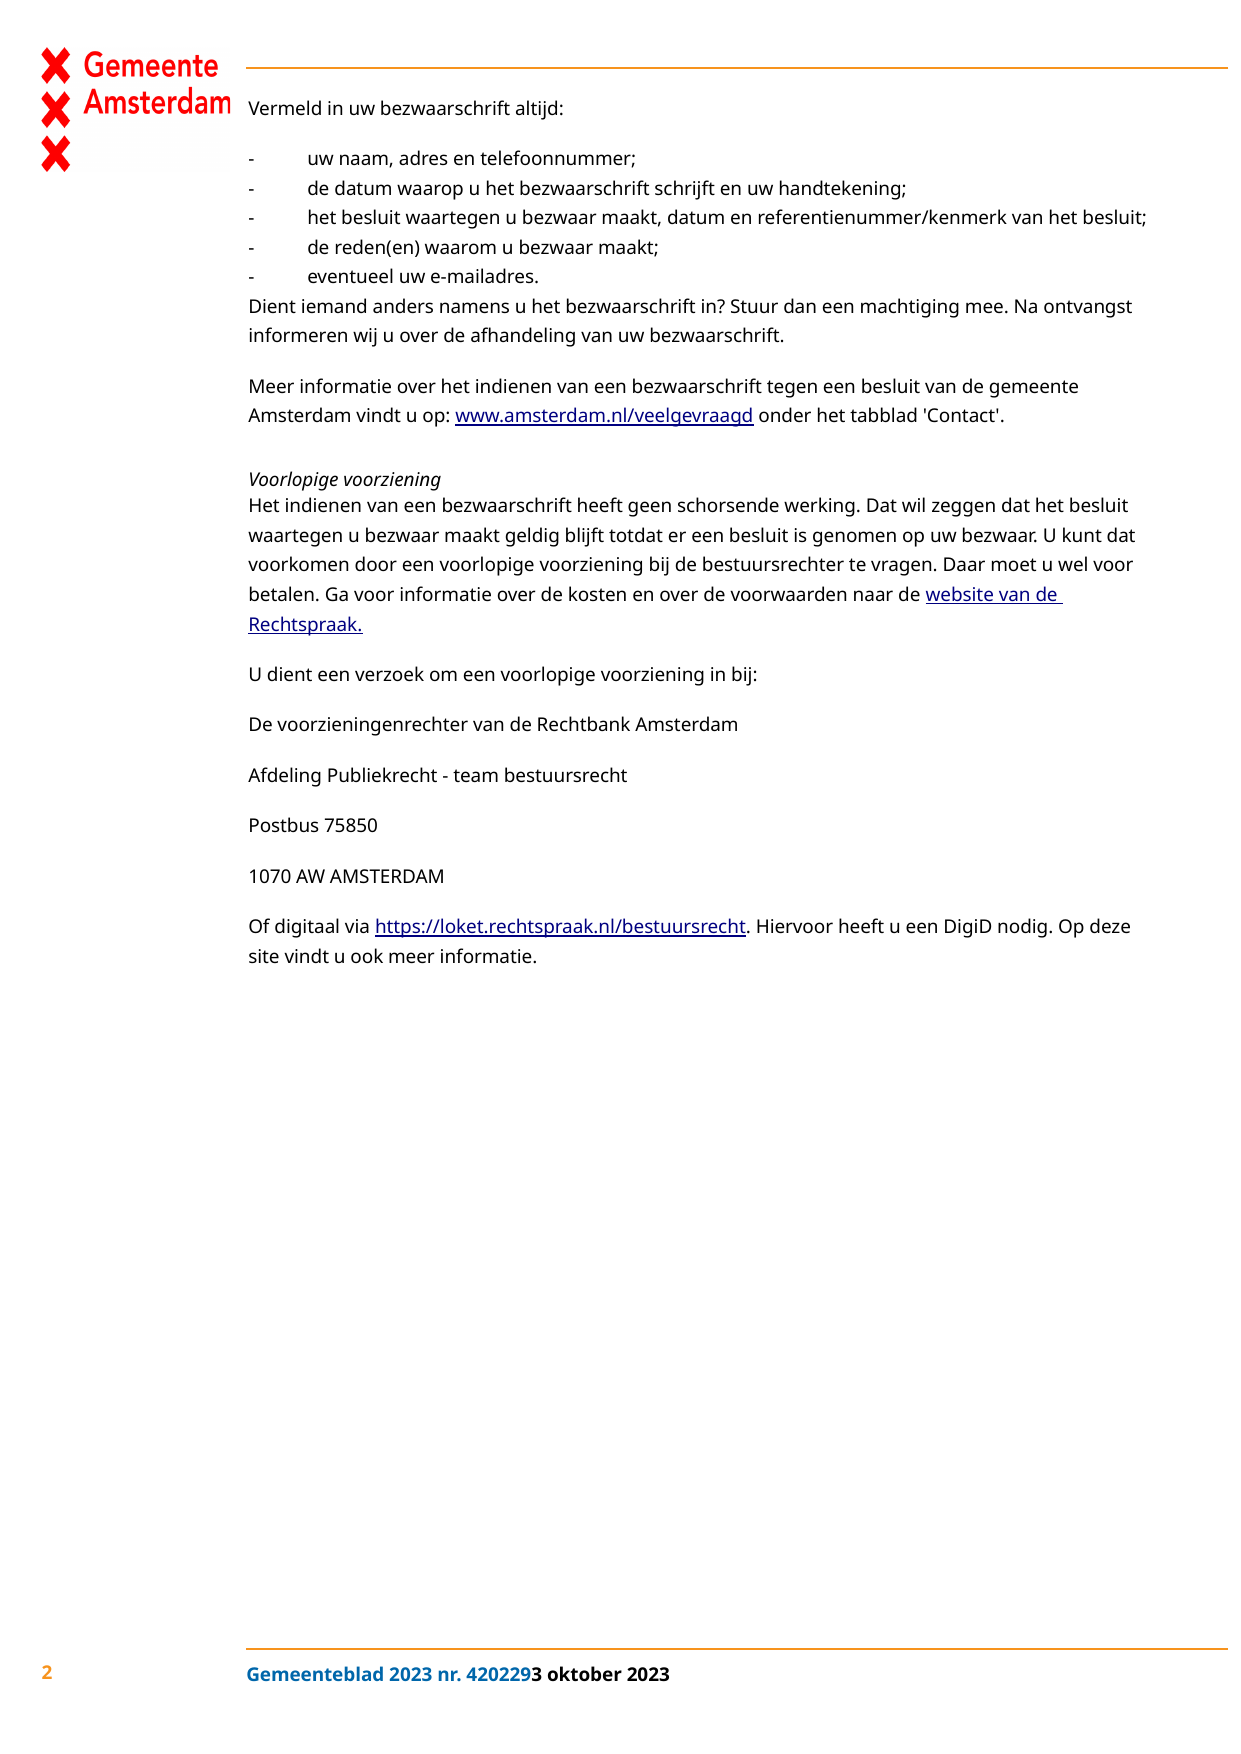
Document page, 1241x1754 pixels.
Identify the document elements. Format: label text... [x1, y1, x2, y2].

text Meer informatie over het indienen van een bezwaarschrift tegen een besluit van de gemeente Amsterdam vindt u op: www.amsterdam.nl/veelgevraagd onder het tabblad 'Contact'. [248, 373, 1152, 428]
text Afdeling Publiekrecht - team bestuursrecht [248, 762, 1152, 788]
text Postbus 75850 [248, 812, 1152, 838]
text Vermeld in uw bezwaarschrift altijd: [248, 95, 1152, 121]
list uw naam, adres en telefoonnummer; [248, 145, 1152, 171]
list eventueel uw e-mailadres. [248, 263, 1152, 289]
text Het indienen van een bezwaarschrift heeft geen schorsende werking. Dat wil zeggen dat het besluit waartegen u bezwaar maakt geldig blijft totdat er een besluit is genomen op uw bezwaar. U kunt dat voorkomen door een voorlopige voorziening bij de bestuursrechter te vragen. Daar moet u wel voor betalen. Ga voor informatie over de kosten en over de voorwaarden naar de website van de Rechtspraak. [248, 492, 1152, 636]
text Voorlopige voorziening [248, 467, 1152, 492]
text Dient iemand anders namens u het bezwaarschrift in? Stuur dan een machtiging mee. Na ontvangst informeren wij u over de afhandeling van uw bezwaarschrift. [248, 293, 1152, 348]
text 1070 AW AMSTERDAM [248, 863, 1152, 888]
picture [41, 47, 231, 172]
text U dient een verzoek om een voorlopige voorziening in bij: [248, 661, 1152, 687]
list het besluit waartegen u bezwaar maakt, datum en referentienummer/kenmerk van het besluit; [248, 204, 1152, 230]
text De voorzieningenrechter van de Rechtbank Amsterdam [248, 712, 1152, 737]
text Of digitaal via https://loket.rechtspraak.nl/bestuursrecht. Hiervoor heeft u een DigiD nodig. Op deze site vindt u ook meer informatie. [248, 913, 1152, 968]
list de datum waarop u het bezwaarschrift schrijft en uw handtekening; [248, 175, 1152, 201]
list de reden(en) waarom u bezwaar maakt; [248, 234, 1152, 260]
